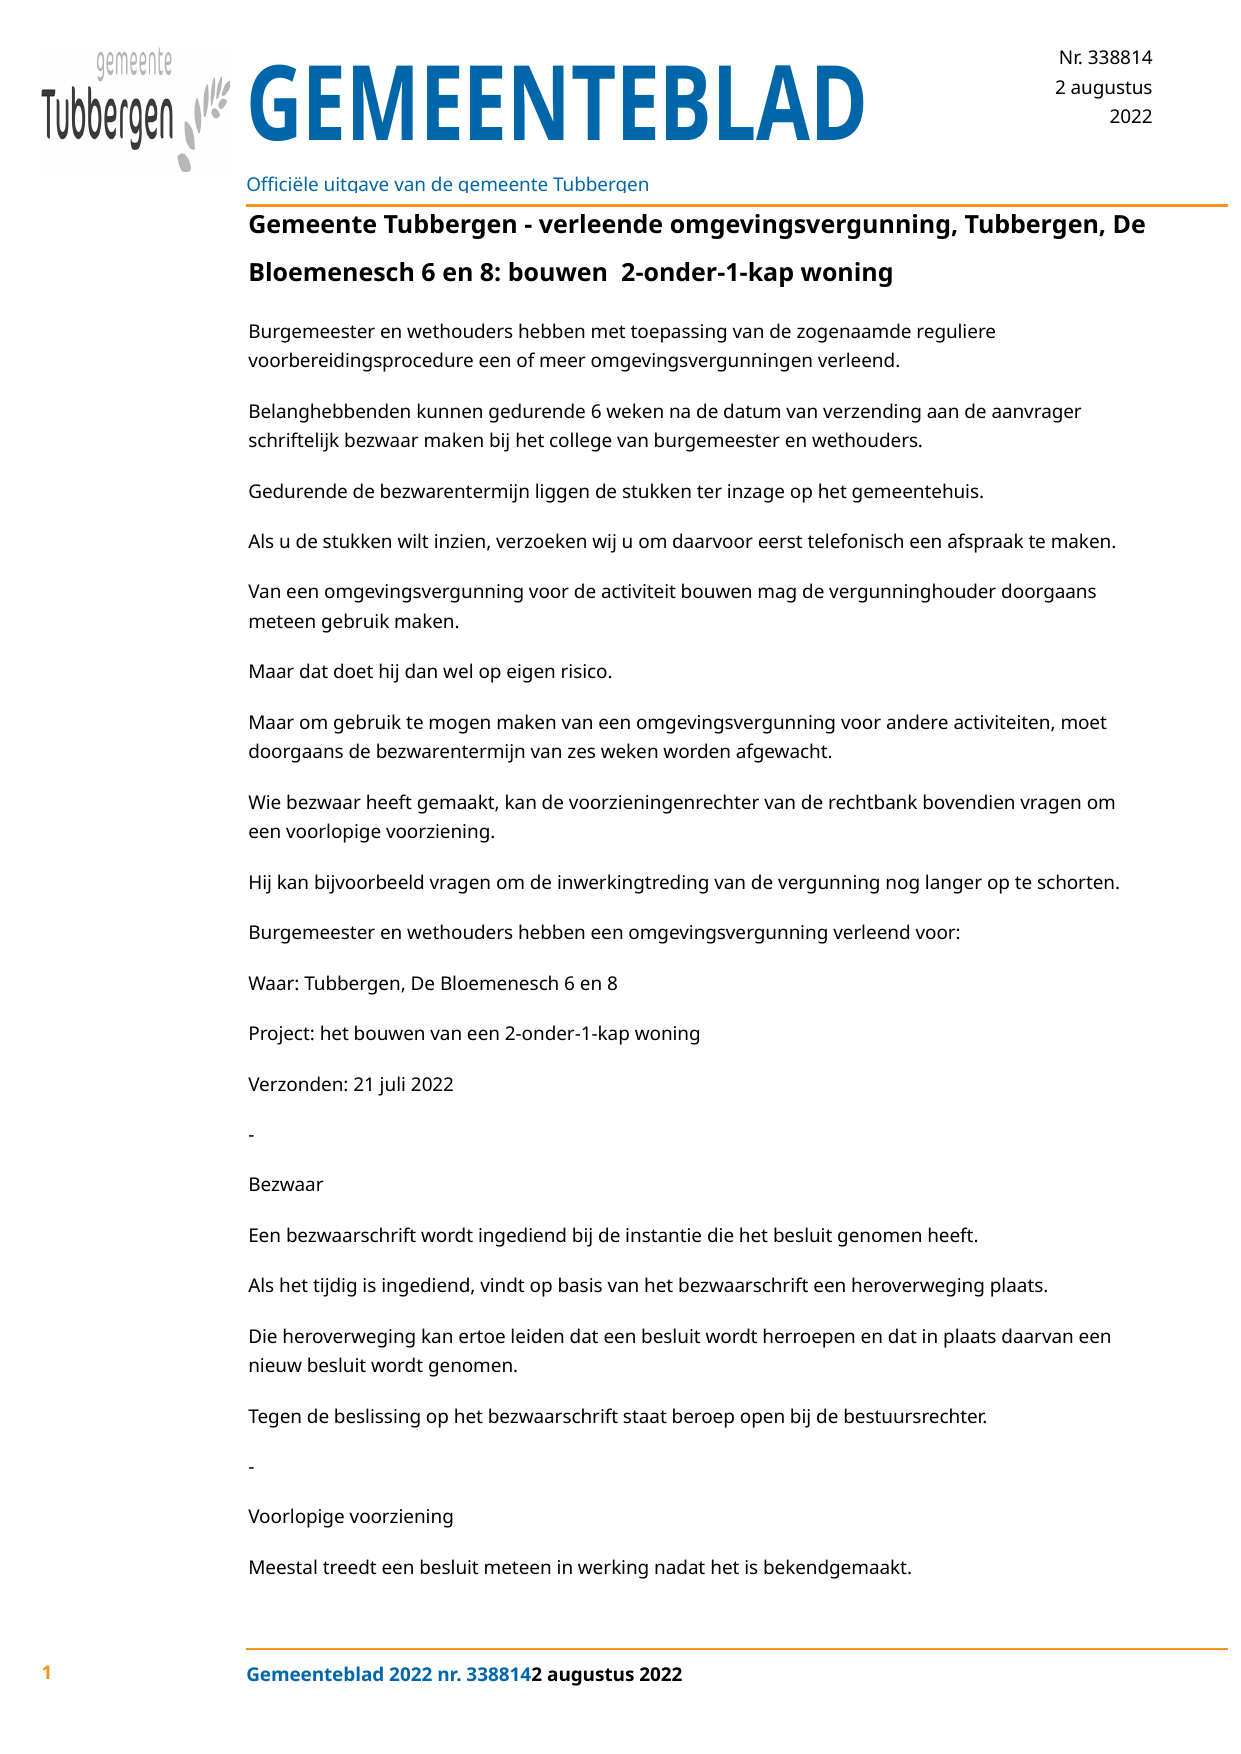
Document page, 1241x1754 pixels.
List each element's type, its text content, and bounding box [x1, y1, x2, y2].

text Burgemeester en wethouders hebben een omgevingsvergunning verleend voor: [248, 919, 1152, 945]
text - [248, 1453, 1152, 1479]
text Maar dat doet hij dan wel op eigen risico. [248, 659, 1152, 684]
picture [41, 47, 231, 172]
text Project: het bouwen van een 2-onder-1-kap woning [248, 1020, 1152, 1046]
text - [248, 1121, 1152, 1147]
text Hij kan bijvoorbeeld vragen om de inwerkingtreding van de vergunning nog langer op te schorten. [248, 869, 1152, 895]
text Belanghebbenden kunnen gedurende 6 weken na de datum van verzending aan de aanvrager schriftelijk bezwaar maken bij het college van burgemeester en wethouders. [248, 398, 1152, 453]
text Voorlopige voorziening [248, 1504, 1152, 1529]
text Tegen de beslissing op het bezwaarschrift staat beroep open bij de bestuursrechter. [248, 1403, 1152, 1429]
text Verzonden: 21 juli 2022 [248, 1071, 1152, 1097]
text Als u de stukken wilt inzien, verzoeken wij u om daarvoor eerst telefonisch een afspraak te maken. [248, 528, 1152, 554]
text Waar: Tubbergen, De Bloemenesch 6 en 8 [248, 970, 1152, 996]
text Van een omgevingsvergunning voor de activiteit bouwen mag de vergunninghouder doorgaans meteen gebruik maken. [248, 579, 1152, 634]
text Wie bezwaar heeft gemaakt, kan de voorzieningenrechter van de rechtbank bovendien vragen om een voorlopige voorziening. [248, 789, 1152, 844]
text Meestal treedt een besluit meteen in werking nadat het is bekendgemaakt. [248, 1554, 1152, 1580]
text Gemeente Tubbergen - verleende omgevingsvergunning, Tubbergen, De Bloemenesch 6 en 8: bouwen 2-onder-1-kap woning [248, 207, 1152, 288]
text Als het tijdig is ingediend, vindt op basis van het bezwaarschrift een heroverweging plaats. [248, 1272, 1152, 1298]
text Gedurende de bezwarentermijn liggen de stukken ter inzage op het gemeentehuis. [248, 478, 1152, 504]
text Een bezwaarschrift wordt ingediend bij de instantie die het besluit genomen heeft. [248, 1222, 1152, 1248]
text Maar om gebruik te mogen maken van een omgevingsvergunning voor andere activiteiten, moet doorgaans de bezwarentermijn van zes weken worden afgewacht. [248, 709, 1152, 764]
text Burgemeester en wethouders hebben met toepassing van de zogenaamde reguliere voorbereidingsprocedure een of meer omgevingsvergunningen verleend. [248, 318, 1152, 373]
text Die heroverweging kan ertoe leiden dat een besluit wordt herroepen en dat in plaats daarvan een nieuw besluit wordt genomen. [248, 1323, 1152, 1378]
text Bezwaar [248, 1172, 1152, 1197]
